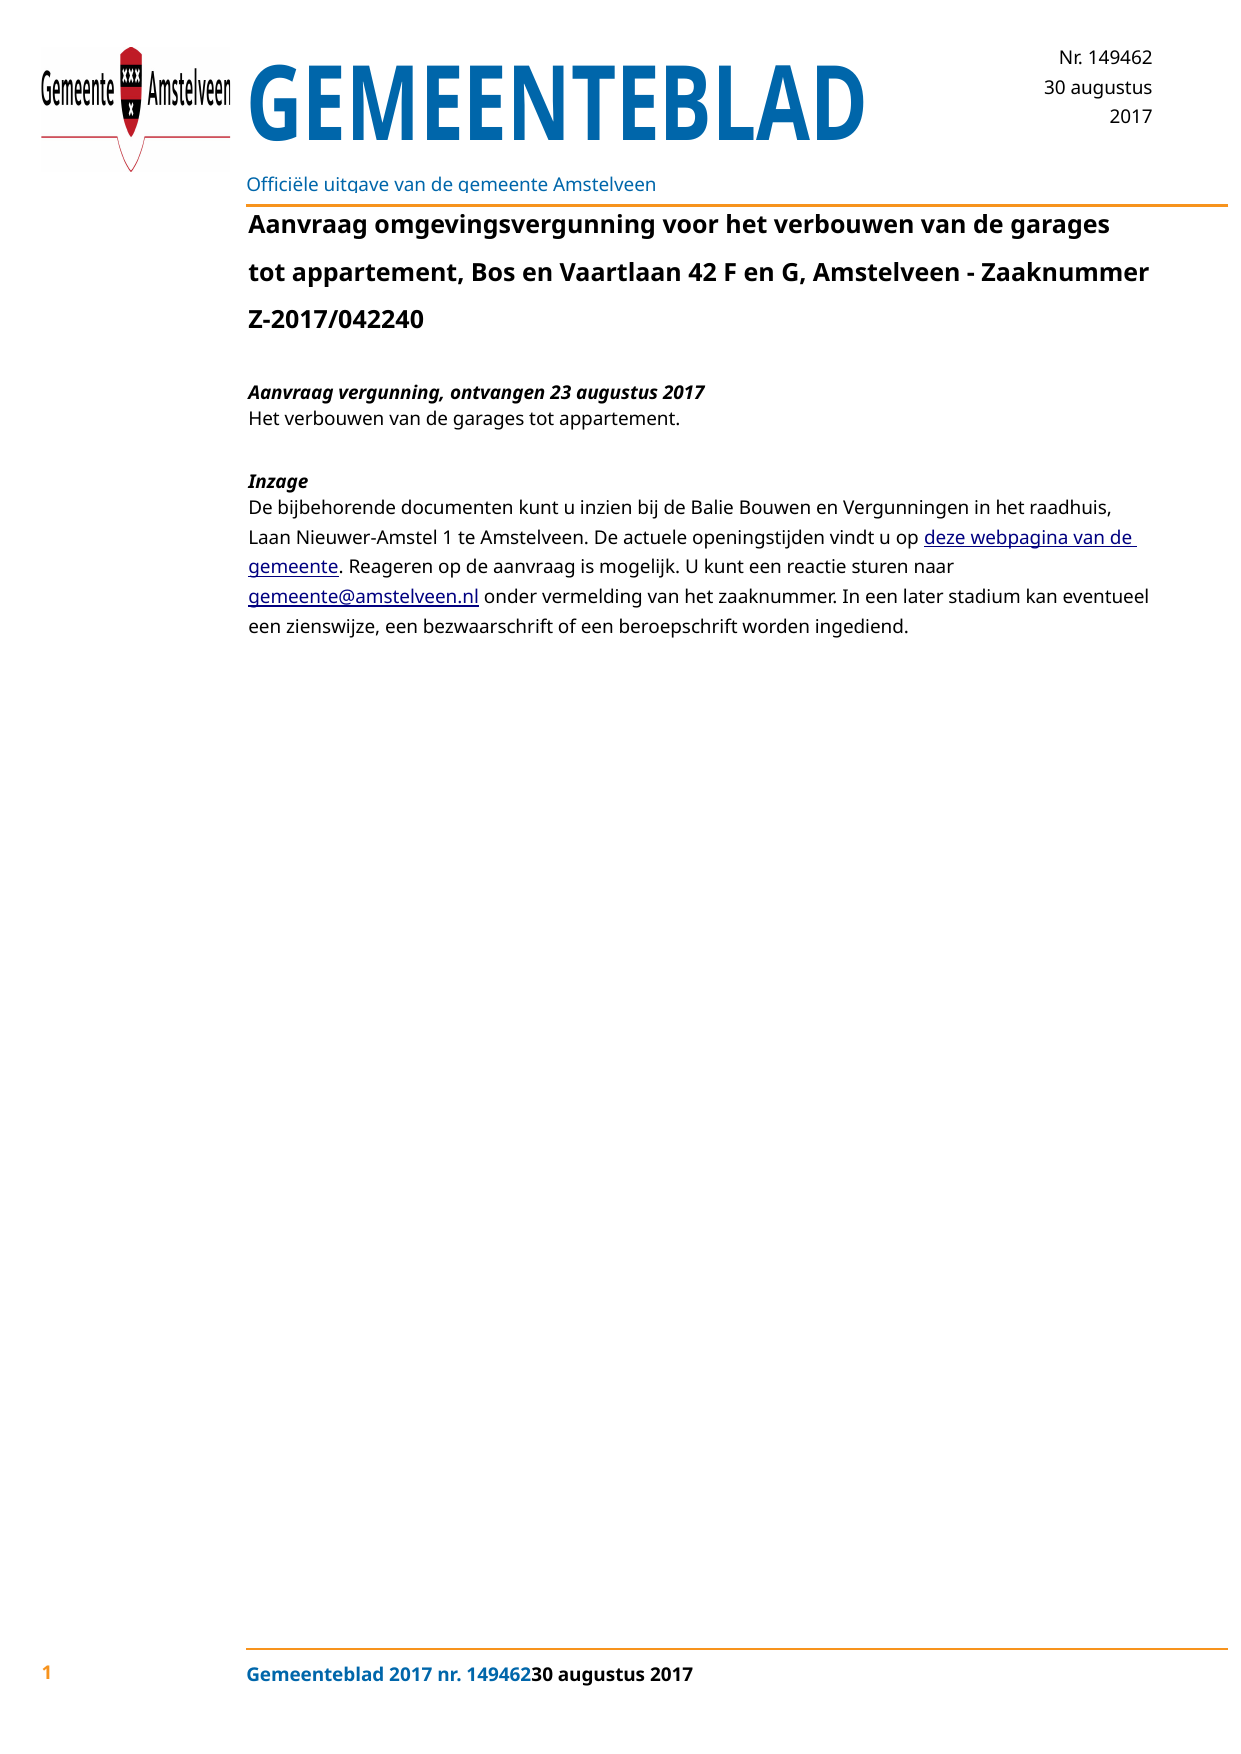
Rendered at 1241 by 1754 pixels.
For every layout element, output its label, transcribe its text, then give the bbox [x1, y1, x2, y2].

text Aanvraag omgevingsvergunning voor het verbouwen van de garages tot appartement, Bos en Vaartlaan 42 F en G, Amstelveen - Zaaknummer Z-2017/042240 [248, 207, 1152, 336]
picture [41, 47, 231, 172]
text De bijbehorende documenten kunt u inzien bij de Balie Bouwen en Vergunningen in het raadhuis, Laan Nieuwer-Amstel 1 te Amstelveen. De actuele openingstijden vindt u op deze webpagina van de gemeente. Reageren op de aanvraag is mogelijk. U kunt een reactie sturen naar gemeente@amstelveen.nl onder vermelding van het zaaknummer. In een later stadium kan eventueel een zienswijze, een bezwaarschrift of een beroepschrift worden ingediend. [248, 494, 1152, 638]
text Aanvraag vergunning, ontvangen 23 augustus 2017 [248, 379, 1152, 405]
text Inzage [248, 469, 1152, 494]
text Het verbouwen van de garages tot appartement. [248, 405, 1152, 431]
